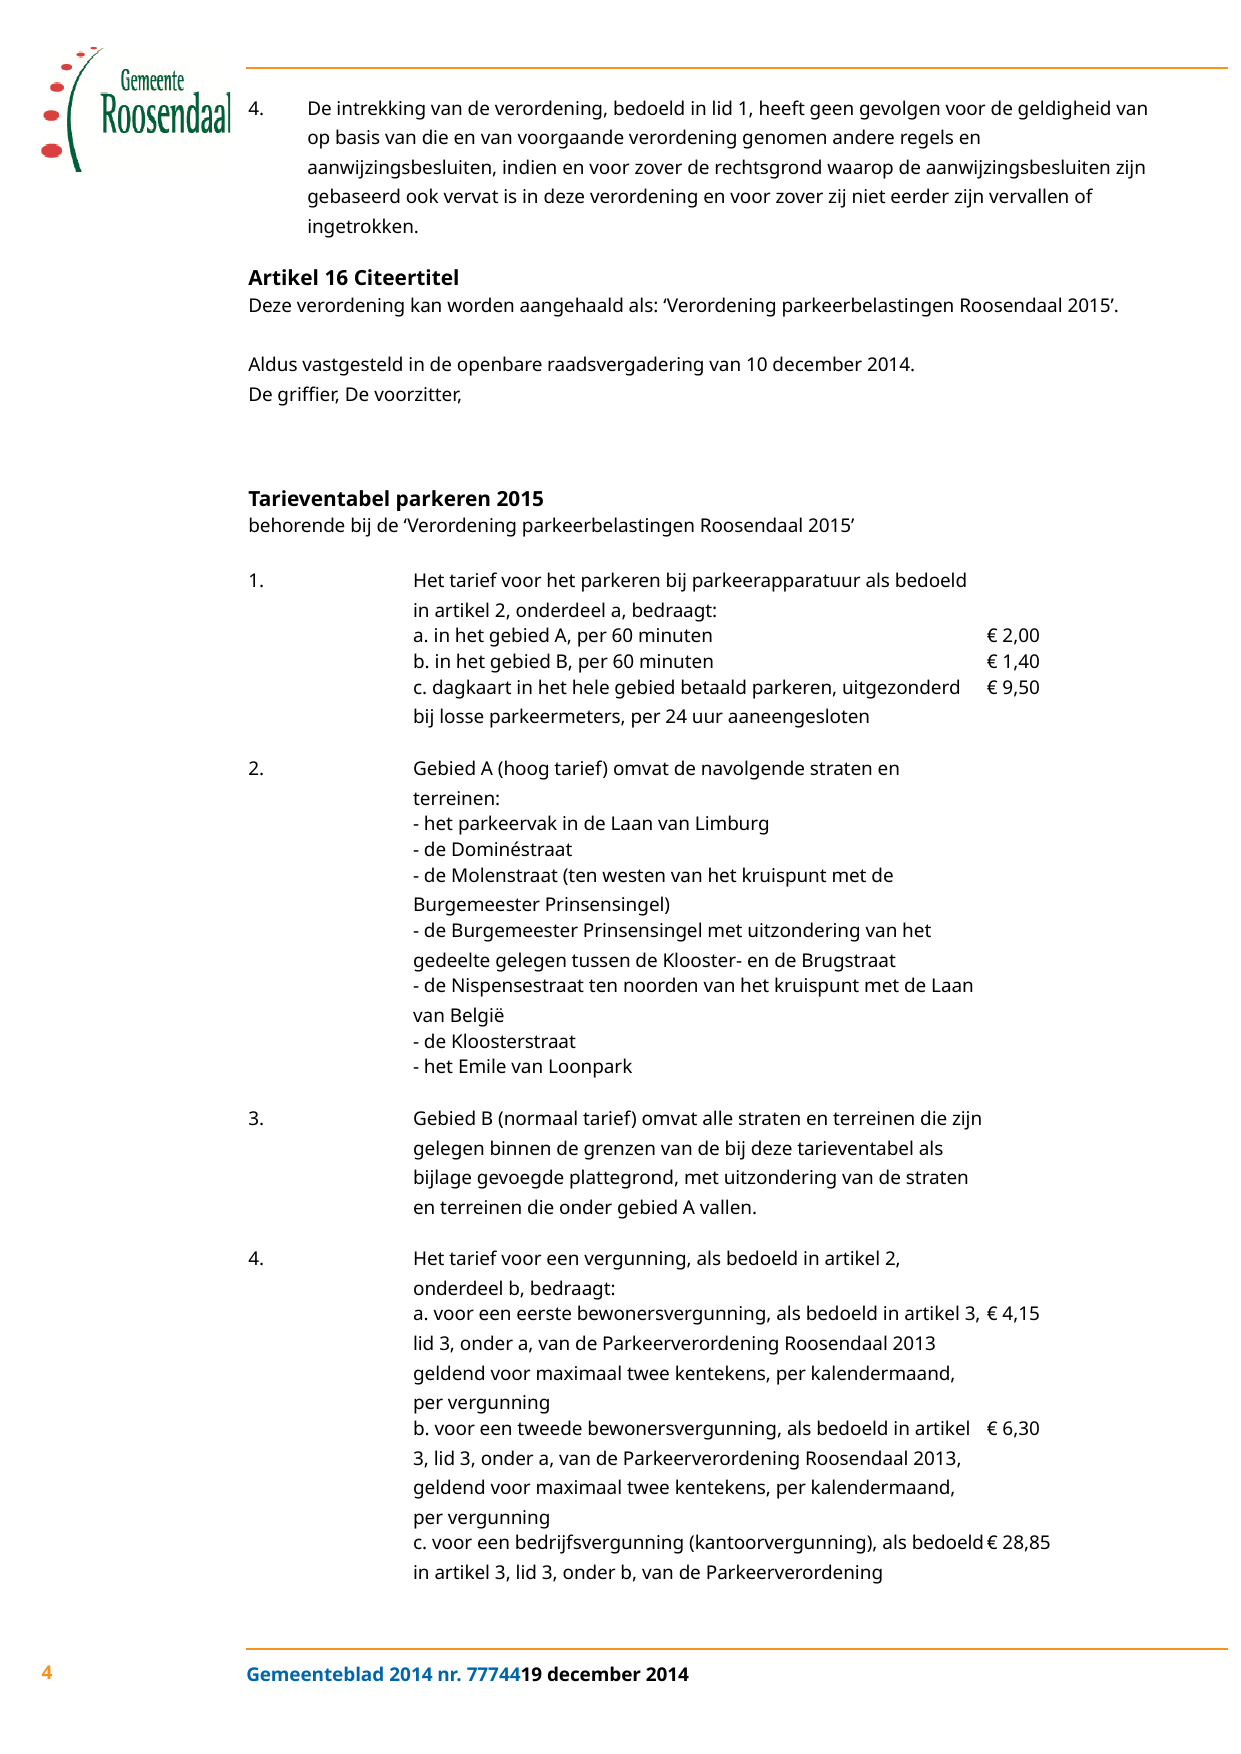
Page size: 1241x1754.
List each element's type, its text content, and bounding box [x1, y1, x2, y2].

table_cell [248, 1415, 413, 1529]
text behorende bij de ‘Verordening parkeerbelastingen Roosendaal 2015’ [248, 512, 1152, 538]
table_cell [987, 811, 1152, 836]
table_cell c. voor een bedrijfsvergunning (kantoorvergunning), als bedoeld in artikel 3, lid 3, onder b, van de Parkeerverordening [413, 1530, 987, 1585]
table_cell 2. [248, 755, 413, 811]
table_cell [413, 1079, 987, 1105]
table_cell Het tarief voor een vergunning, als bedoeld in artikel 2, onderdeel b, bedraagt: [413, 1245, 987, 1301]
table_cell b. in het gebied B, per 60 minuten [413, 649, 987, 674]
text Deze verordening kan worden aangehaald als: ‘Verordening parkeerbelastingen Roosendaal 2015’. [248, 292, 1152, 318]
table_cell [248, 623, 413, 648]
table_cell 3. [248, 1105, 413, 1219]
table_cell [248, 1079, 413, 1105]
table_cell € 4,15 [987, 1301, 1152, 1415]
table_cell a. in het gebied A, per 60 minuten [413, 623, 987, 648]
table_cell [987, 862, 1152, 917]
table_cell [248, 917, 413, 973]
table_cell [248, 973, 413, 1028]
list De intrekking van de verordening, bedoeld in lid 1, heeft geen gevolgen voor de geldigheid van op basis van die en van voorgaande verordening genomen andere regels en aanwijzingsbesluiten, indien en voor zover de rechtsgrond waarop de aanwijzingsbesluiten zijn gebaseerd ook vervat is in deze verordening en voor zover zij niet eerder zijn vervallen of ingetrokken. [248, 95, 1152, 239]
table_cell [987, 1105, 1152, 1219]
text Tarieventabel parkeren 2015 [248, 484, 1152, 512]
table_header 1. [248, 568, 413, 623]
table_cell [987, 730, 1152, 755]
table_cell € 9,50 [987, 674, 1152, 729]
table_cell [248, 862, 413, 917]
table_cell [987, 917, 1152, 973]
table_cell [987, 1054, 1152, 1079]
table_cell [248, 1054, 413, 1079]
table_cell [248, 1301, 413, 1415]
table_header [987, 568, 1152, 623]
table_cell - de Kloosterstraat [413, 1028, 987, 1054]
table_cell c. dagkaart in het hele gebied betaald parkeren, uitgezonderd bij losse parkeermeters, per 24 uur aaneengesloten [413, 674, 987, 729]
table_cell [413, 730, 987, 755]
table_cell [987, 1028, 1152, 1054]
table_cell € 2,00 [987, 623, 1152, 648]
table_cell € 6,30 [987, 1415, 1152, 1529]
table_cell - de Burgemeester Prinsensingel met uitzondering van het gedeelte gelegen tussen de Klooster- en de Brugstraat [413, 917, 987, 973]
table_cell [987, 1245, 1152, 1301]
table_cell - de Dominéstraat [413, 836, 987, 862]
table_cell € 1,40 [987, 649, 1152, 674]
table_cell [248, 811, 413, 836]
table_cell 4. [248, 1245, 413, 1301]
table_cell [413, 1220, 987, 1245]
table_cell - het parkeervak in de Laan van Limburg [413, 811, 987, 836]
table_cell [248, 730, 413, 755]
table_cell a. voor een eerste bewonersvergunning, als bedoeld in artikel 3, lid 3, onder a, van de Parkeerverordening Roosendaal 2013 geldend voor maximaal twee kentekens, per kalendermaand, per vergunning [413, 1301, 987, 1415]
text Artikel 16 Citeertitel [248, 263, 1152, 292]
table_cell [987, 836, 1152, 862]
table_cell [987, 1079, 1152, 1105]
table_cell Gebied B (normaal tarief) omvat alle straten en terreinen die zijn gelegen binnen de grenzen van de bij deze tarieventabel als bijlage gevoegde plattegrond, met uitzondering van de straten en terreinen die onder gebied A vallen. [413, 1105, 987, 1219]
table_cell [248, 674, 413, 729]
text Aldus vastgesteld in de openbare raadsvergadering van 10 december 2014. [248, 351, 1152, 377]
picture [41, 47, 231, 172]
text De griffier, De voorzitter, [248, 381, 1152, 406]
table_cell [987, 973, 1152, 1028]
table_cell € 28,85 [987, 1530, 1152, 1585]
table_cell [248, 1220, 413, 1245]
table_cell Gebied A (hoog tarief) omvat de navolgende straten en terreinen: [413, 755, 987, 811]
table_cell [248, 836, 413, 862]
table_cell b. voor een tweede bewonersvergunning, als bedoeld in artikel 3, lid 3, onder a, van de Parkeerverordening Roosendaal 2013, geldend voor maximaal twee kentekens, per kalendermaand, per vergunning [413, 1415, 987, 1529]
table_cell [987, 755, 1152, 811]
table_cell [248, 1530, 413, 1585]
table_cell [248, 1028, 413, 1054]
table_cell [248, 649, 413, 674]
table_cell - de Molenstraat (ten westen van het kruispunt met de Burgemeester Prinsensingel) [413, 862, 987, 917]
table_cell [987, 1220, 1152, 1245]
table_cell - het Emile van Loonpark [413, 1054, 987, 1079]
table_cell - de Nispensestraat ten noorden van het kruispunt met de Laan van België [413, 973, 987, 1028]
table_header Het tarief voor het parkeren bij parkeerapparatuur als bedoeld in artikel 2, onderdeel a, bedraagt: [413, 568, 987, 623]
